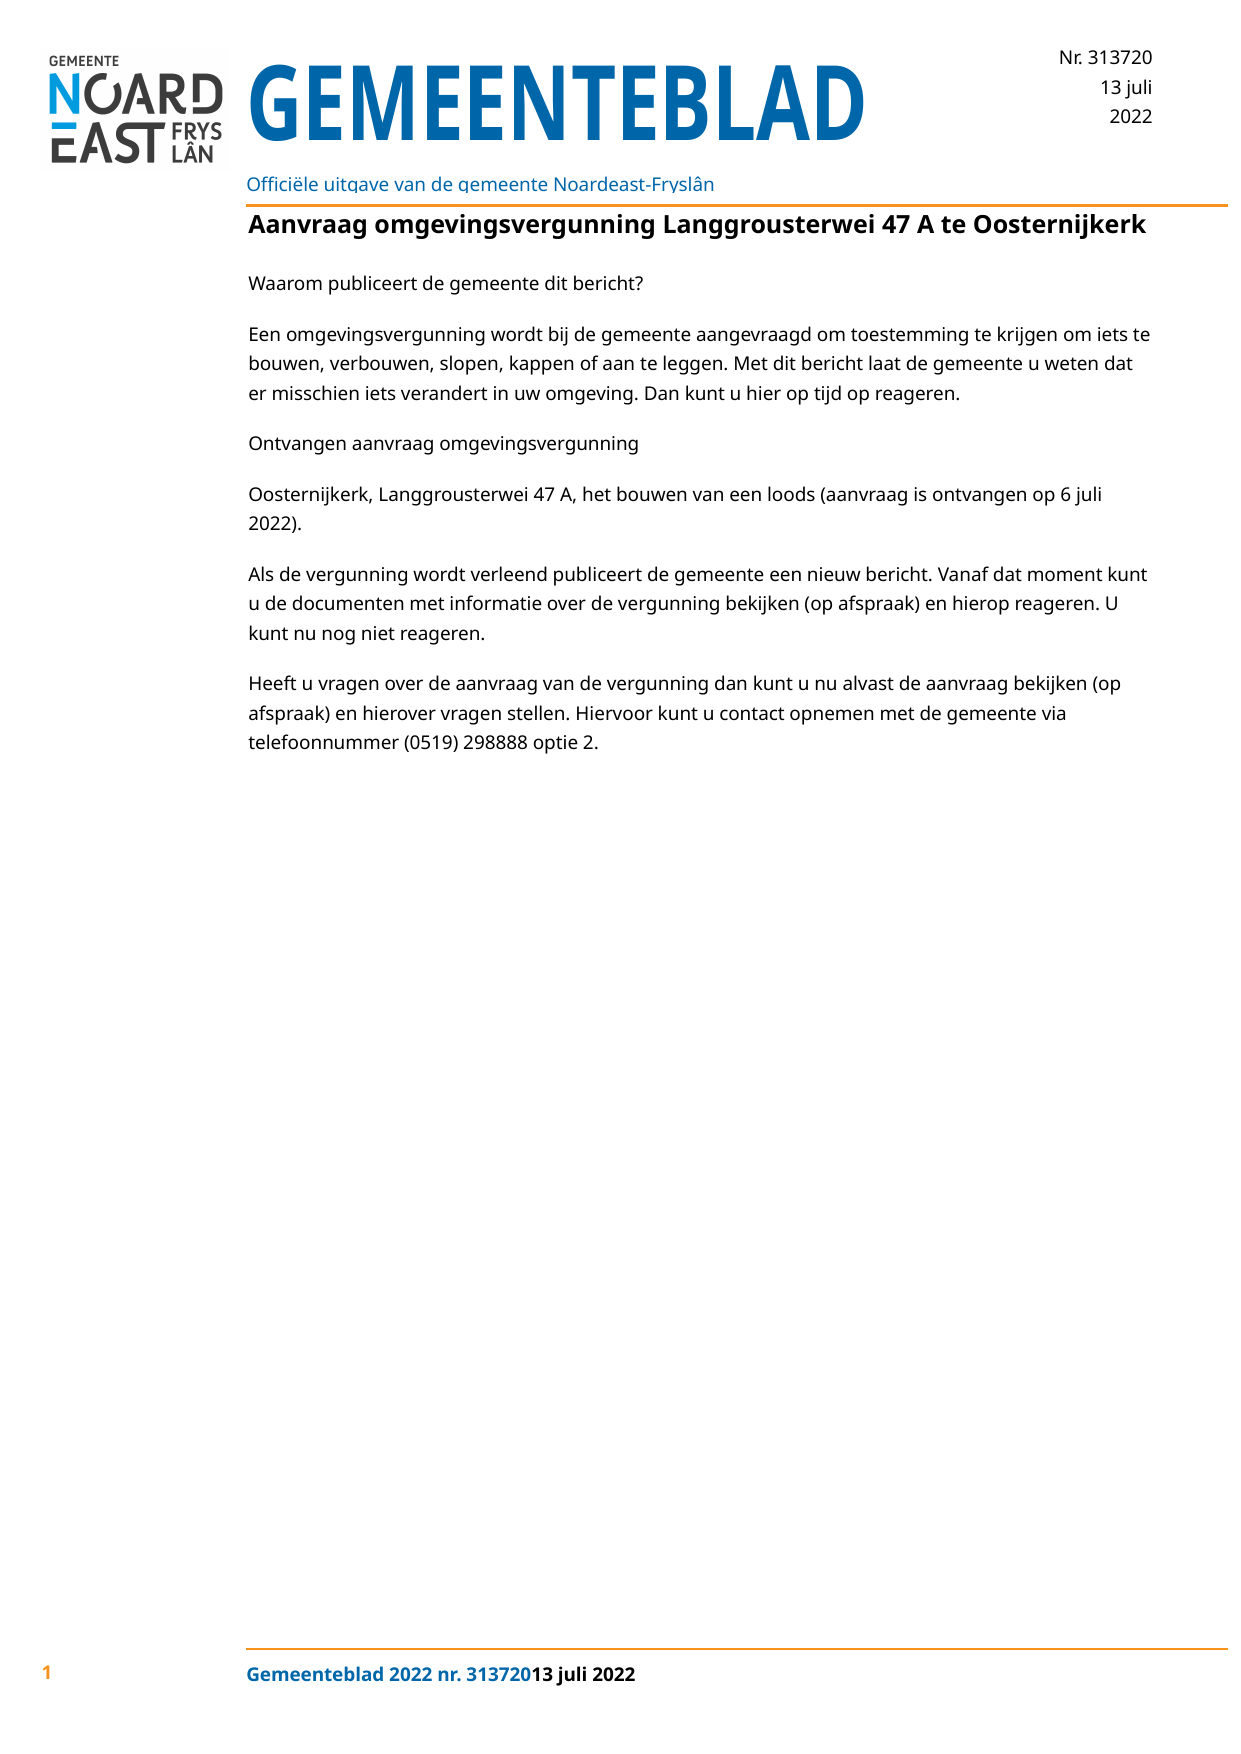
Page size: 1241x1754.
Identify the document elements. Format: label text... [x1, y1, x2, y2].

text Als de vergunning wordt verleend publiceert de gemeente een nieuw bericht. Vanaf dat moment kunt u de documenten met informatie over de vergunning bekijken (op afspraak) en hierop reageren. U kunt nu nog niet reageren. [248, 561, 1152, 646]
text Ontvangen aanvraag omgevingsvergunning [248, 430, 1152, 456]
text Aanvraag omgevingsvergunning Langgrousterwei 47 A te Oosternijkerk [248, 207, 1152, 241]
text Waarom publiceert de gemeente dit bericht? [248, 270, 1152, 296]
text Heeft u vragen over de aanvraag van de vergunning dan kunt u nu alvast de aanvraag bekijken (op afspraak) en hierover vragen stellen. Hiervoor kunt u contact opnemen met de gemeente via telefoonnummer (0519) 298888 optie 2. [248, 670, 1152, 755]
picture [41, 47, 231, 172]
text Een omgevingsvergunning wordt bij de gemeente aangevraagd om toestemming te krijgen om iets te bouwen, verbouwen, slopen, kappen of aan te leggen. Met dit bericht laat de gemeente u weten dat er misschien iets verandert in uw omgeving. Dan kunt u hier op tijd op reageren. [248, 321, 1152, 406]
text Oosternijkerk, Langgrousterwei 47 A, het bouwen van een loods (aanvraag is ontvangen op 6 juli 2022). [248, 481, 1152, 536]
